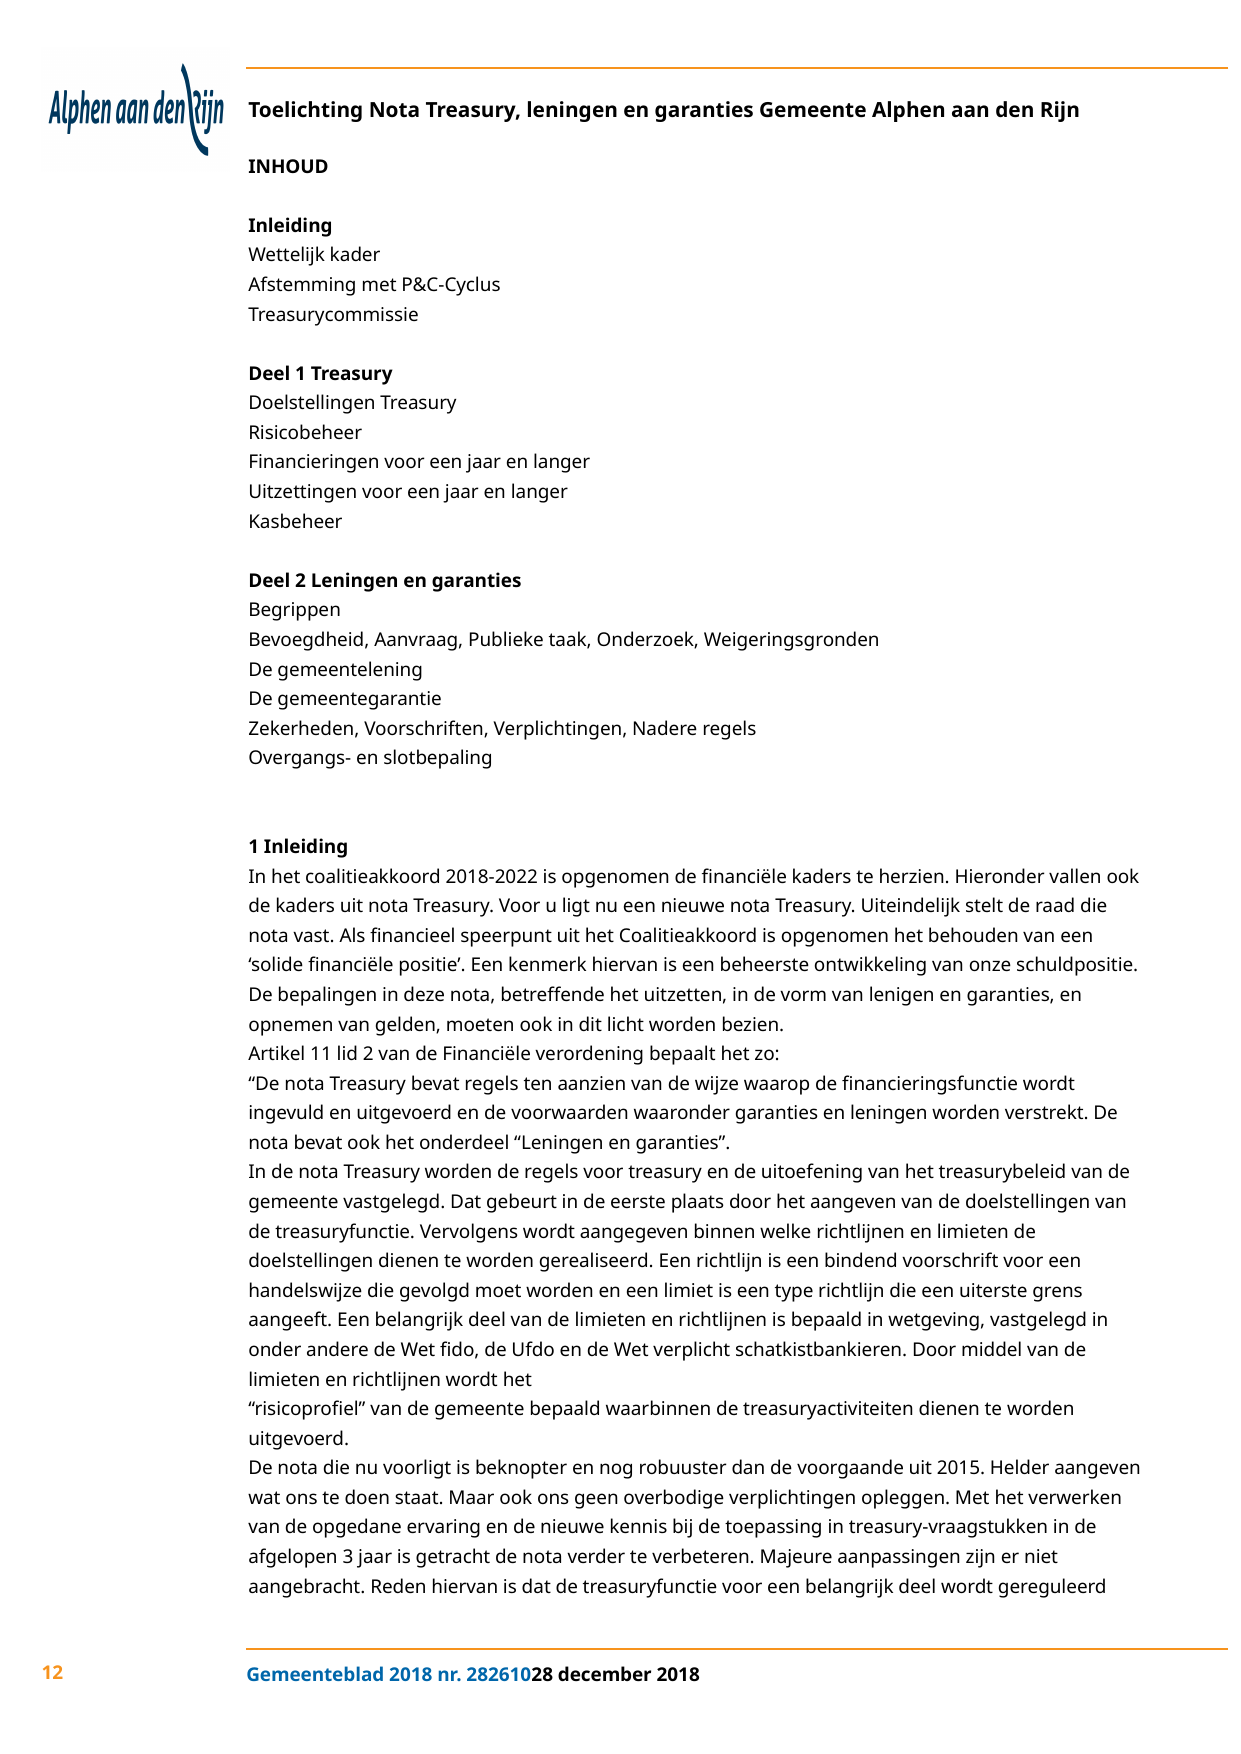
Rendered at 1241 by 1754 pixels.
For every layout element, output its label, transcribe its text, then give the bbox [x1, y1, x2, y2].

text Begrippen [248, 597, 1152, 622]
text De nota die nu voorligt is beknopter en nog robuuster dan de voorgaande uit 2015. Helder aangeven wat ons te doen staat. Maar ook ons geen overbodige verplichtingen opleggen. Met het verwerken van de opgedane ervaring en de nieuwe kennis bij de toepassing in treasury-vraagstukken in de afgelopen 3 jaar is getracht de nota verder te verbeteren. Majeure aanpassingen zijn er niet aangebracht. Reden hiervan is dat de treasuryfunctie voor een belangrijk deel wordt gereguleerd [248, 1454, 1152, 1599]
text Risicobeheer [248, 419, 1152, 445]
text Financieringen voor een jaar en langer [248, 449, 1152, 474]
text Kasbeheer [248, 508, 1152, 534]
text Afstemming met P&C-Cyclus [248, 271, 1152, 297]
text “risicoprofiel” van de gemeente bepaald waarbinnen de treasuryactiviteiten dienen te worden uitgevoerd. [248, 1395, 1152, 1451]
text Doelstellingen Treasury [248, 389, 1152, 415]
text In het coalitieakkoord 2018-2022 is opgenomen de financiële kaders te herzien. Hieronder vallen ook de kaders uit nota Treasury. Voor u ligt nu een nieuwe nota Treasury. Uiteindelijk stelt de raad die nota vast. Als financieel speerpunt uit het Coalitieakkoord is opgenomen het behouden van een ‘solide financiële positie’. Een kenmerk hiervan is een beheerste ontwikkeling van onze schuldpositie. De bepalingen in deze nota, betreffende het uitzetten, in de vorm van lenigen en garanties, en opnemen van gelden, moeten ook in dit licht worden bezien. [248, 863, 1152, 1037]
text Deel 1 Treasury [248, 360, 1152, 386]
text Uitzettingen voor een jaar en langer [248, 478, 1152, 504]
text Bevoegdheid, Aanvraag, Publieke taak, Onderzoek, Weigeringsgronden [248, 626, 1152, 652]
text In de nota Treasury worden de regels voor treasury en de uitoefening van het treasurybeleid van de gemeente vastgelegd. Dat gebeurt in de eerste plaats door het aangeven van de doelstellingen van de treasuryfunctie. Vervolgens wordt aangegeven binnen welke richtlijnen en limieten de doelstellingen dienen te worden gerealiseerd. Een richtlijn is een bindend voorschrift voor een handelswijze die gevolgd moet worden en een limiet is een type richtlijn die een uiterste grens aangeeft. Een belangrijk deel van de limieten en richtlijnen is bepaald in wetgeving, vastgelegd in onder andere de Wet fido, de Ufdo en de Wet verplicht schatkistbankieren. Door middel van de limieten en richtlijnen wordt het [248, 1159, 1152, 1392]
text De gemeentelening [248, 656, 1152, 682]
text Zekerheden, Voorschriften, Verplichtingen, Nadere regels [248, 715, 1152, 741]
text Inleiding [248, 212, 1152, 238]
text De gemeentegarantie [248, 685, 1152, 711]
text INHOUD [248, 153, 1152, 179]
text Wettelijk kader [248, 242, 1152, 267]
text Treasurycommissie [248, 301, 1152, 327]
picture [41, 47, 231, 172]
text Artikel 11 lid 2 van de Financiële verordening bepaalt het zo: [248, 1040, 1152, 1066]
text 1 Inleiding [248, 833, 1152, 859]
text Overgangs- en slotbepaling [248, 744, 1152, 770]
text Deel 2 Leningen en garanties [248, 567, 1152, 593]
text Toelichting Nota Treasury, leningen en garanties Gemeente Alphen aan den Rijn [248, 95, 1152, 123]
text “De nota Treasury bevat regels ten aanzien van de wijze waarop de financieringsfunctie wordt ingevuld en uitgevoerd en de voorwaarden waaronder garanties en leningen worden verstrekt. De nota bevat ook het onderdeel “Leningen en garanties”. [248, 1070, 1152, 1155]
